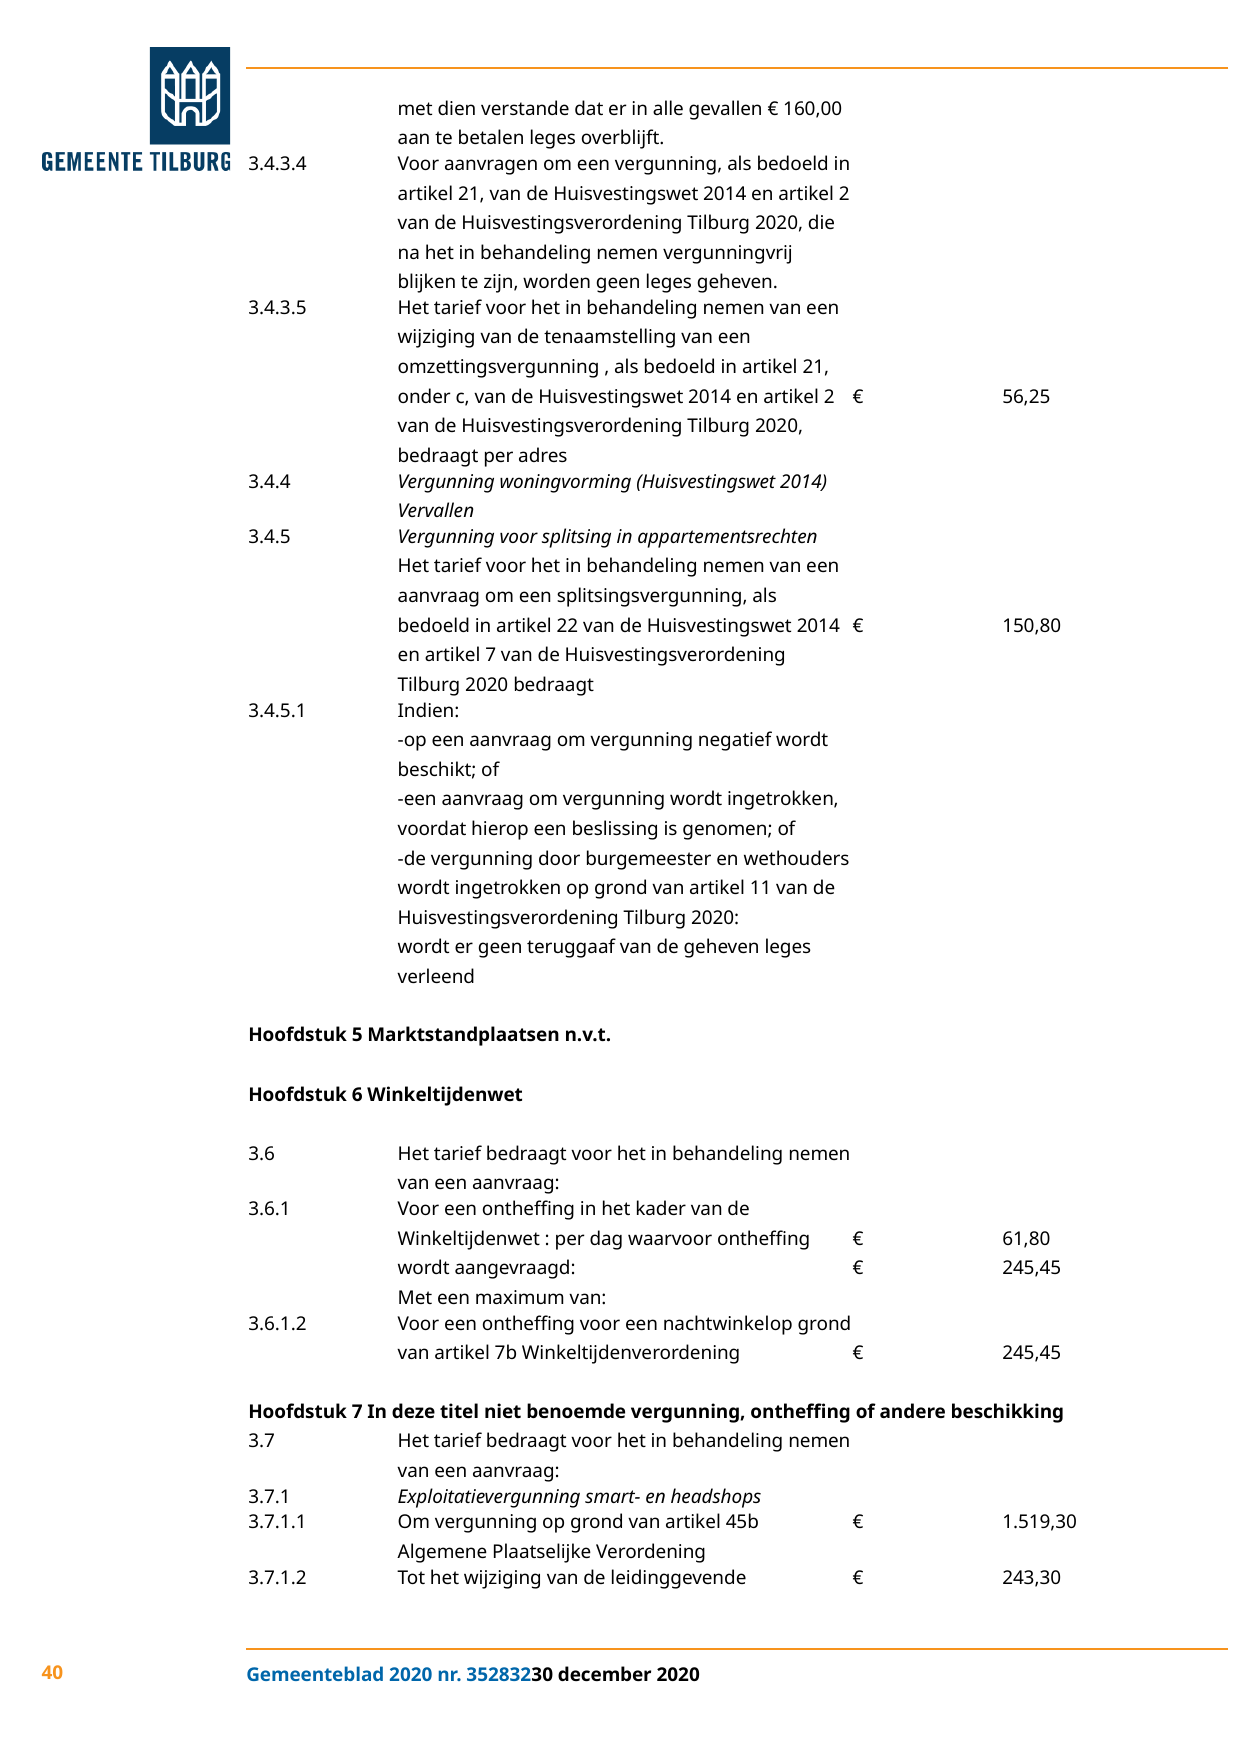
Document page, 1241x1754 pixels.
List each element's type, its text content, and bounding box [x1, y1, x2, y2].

table_header [1002, 1428, 1152, 1483]
table_cell 245,45 [1002, 1310, 1152, 1365]
table_cell 3.6.1 [248, 1195, 397, 1310]
table_cell Vergunning woningvorming (Huisvestingswet 2014) Vervallen [398, 468, 852, 523]
table_cell € [853, 1310, 1002, 1365]
table_header [1002, 1140, 1152, 1195]
table_header 3.7 [248, 1428, 397, 1483]
table_cell [1002, 697, 1152, 989]
table_cell 3.7.1 [248, 1483, 397, 1509]
table_cell [1002, 468, 1152, 523]
text Hoofdstuk 5 Marktstandplaatsen n.v.t. [248, 1022, 1152, 1047]
table_cell [248, 95, 397, 150]
table_cell Het tarief voor het in behandeling nemen van een wijziging van de tenaamstelling van een omzettingsvergunning , als bedoeld in artikel 21, onder c, van de Huisvestingswet 2014 en artikel 2 van de Huisvestingsverordening Tilburg 2020, bedraagt per adres [398, 294, 852, 468]
table_cell [853, 1483, 1002, 1509]
table_cell 3.7.1.1 [248, 1509, 397, 1564]
table_cell 3.4.3.5 [248, 294, 397, 468]
table_header [853, 1428, 1002, 1483]
table_cell Om vergunning op grond van artikel 45b Algemene Plaatselijke Verordening [398, 1509, 852, 1564]
table_cell Voor een ontheffing in het kader van de Winkeltijdenwet : per dag waarvoor ontheffing wordt aangevraagd: Met een maximum van: [398, 1195, 852, 1310]
table_cell [1002, 95, 1152, 150]
table_cell Voor aanvragen om een vergunning, als bedoeld in artikel 21, van de Huisvestingswet 2014 en artikel 2 van de Huisvestingsverordening Tilburg 2020, die na het in behandeling nemen vergunningvrij blijken te zijn, worden geen leges geheven. [398, 150, 852, 294]
table_cell € [853, 523, 1002, 697]
table_cell [1002, 150, 1152, 294]
table_cell 3.4.4 [248, 468, 397, 523]
table_cell Tot het wijziging van de leidinggevende [398, 1564, 852, 1590]
table_cell [853, 468, 1002, 523]
table_cell 3.4.3.4 [248, 150, 397, 294]
table_cell 3.7.1.2 [248, 1564, 397, 1590]
picture [41, 47, 231, 172]
table_cell 3.4.5 [248, 523, 397, 697]
table_cell [1002, 1483, 1152, 1509]
table_cell met dien verstande dat er in alle gevallen € 160,00 aan te betalen leges overblijft. [398, 95, 852, 150]
table_cell [853, 150, 1002, 294]
table_cell 150,80 [1002, 523, 1152, 697]
table_header Het tarief bedraagt voor het in behandeling nemen van een aanvraag: [398, 1428, 852, 1483]
table_cell 1.519,30 [1002, 1509, 1152, 1564]
table_header 3.6 [248, 1140, 397, 1195]
table_cell 3.6.1.2 [248, 1310, 397, 1365]
table_cell 243,30 [1002, 1564, 1152, 1590]
table_cell € [853, 294, 1002, 468]
table_cell Exploitatievergunning smart- en headshops [398, 1483, 852, 1509]
table_header [853, 1140, 1002, 1195]
table_cell € [853, 1564, 1002, 1590]
table_cell Voor een ontheffing voor een nachtwinkelop grond van artikel 7b Winkeltijdenverordening [398, 1310, 852, 1365]
table_cell 61,80 245,45 [1002, 1195, 1152, 1310]
table_cell 56,25 [1002, 294, 1152, 468]
text Hoofdstuk 6 Winkeltijdenwet [248, 1081, 1152, 1106]
table_cell [853, 697, 1002, 989]
table_cell Vergunning voor splitsing in appartementsrechten Het tarief voor het in behandeling nemen van een aanvraag om een splitsingsvergunning, als bedoeld in artikel 22 van de Huisvestingswet 2014 en artikel 7 van de Huisvestingsverordening Tilburg 2020 bedraagt [398, 523, 852, 697]
table_cell Indien: -op een aanvraag om vergunning negatief wordt beschikt; of -een aanvraag om vergunning wordt ingetrokken, voordat hierop een beslissing is genomen; of -de vergunning door burgemeester en wethouders wordt ingetrokken op grond van artikel 11 van de Huisvestingsverordening Tilburg 2020: wordt er geen teruggaaf van de geheven leges verleend [398, 697, 852, 989]
table_header Het tarief bedraagt voor het in behandeling nemen van een aanvraag: [398, 1140, 852, 1195]
table_cell 3.4.5.1 [248, 697, 397, 989]
table_cell € [853, 1509, 1002, 1564]
table_cell € € [853, 1195, 1002, 1310]
text Hoofdstuk 7 In deze titel niet benoemde vergunning, ontheffing of andere beschikking [248, 1398, 1152, 1424]
table_cell [853, 95, 1002, 150]
